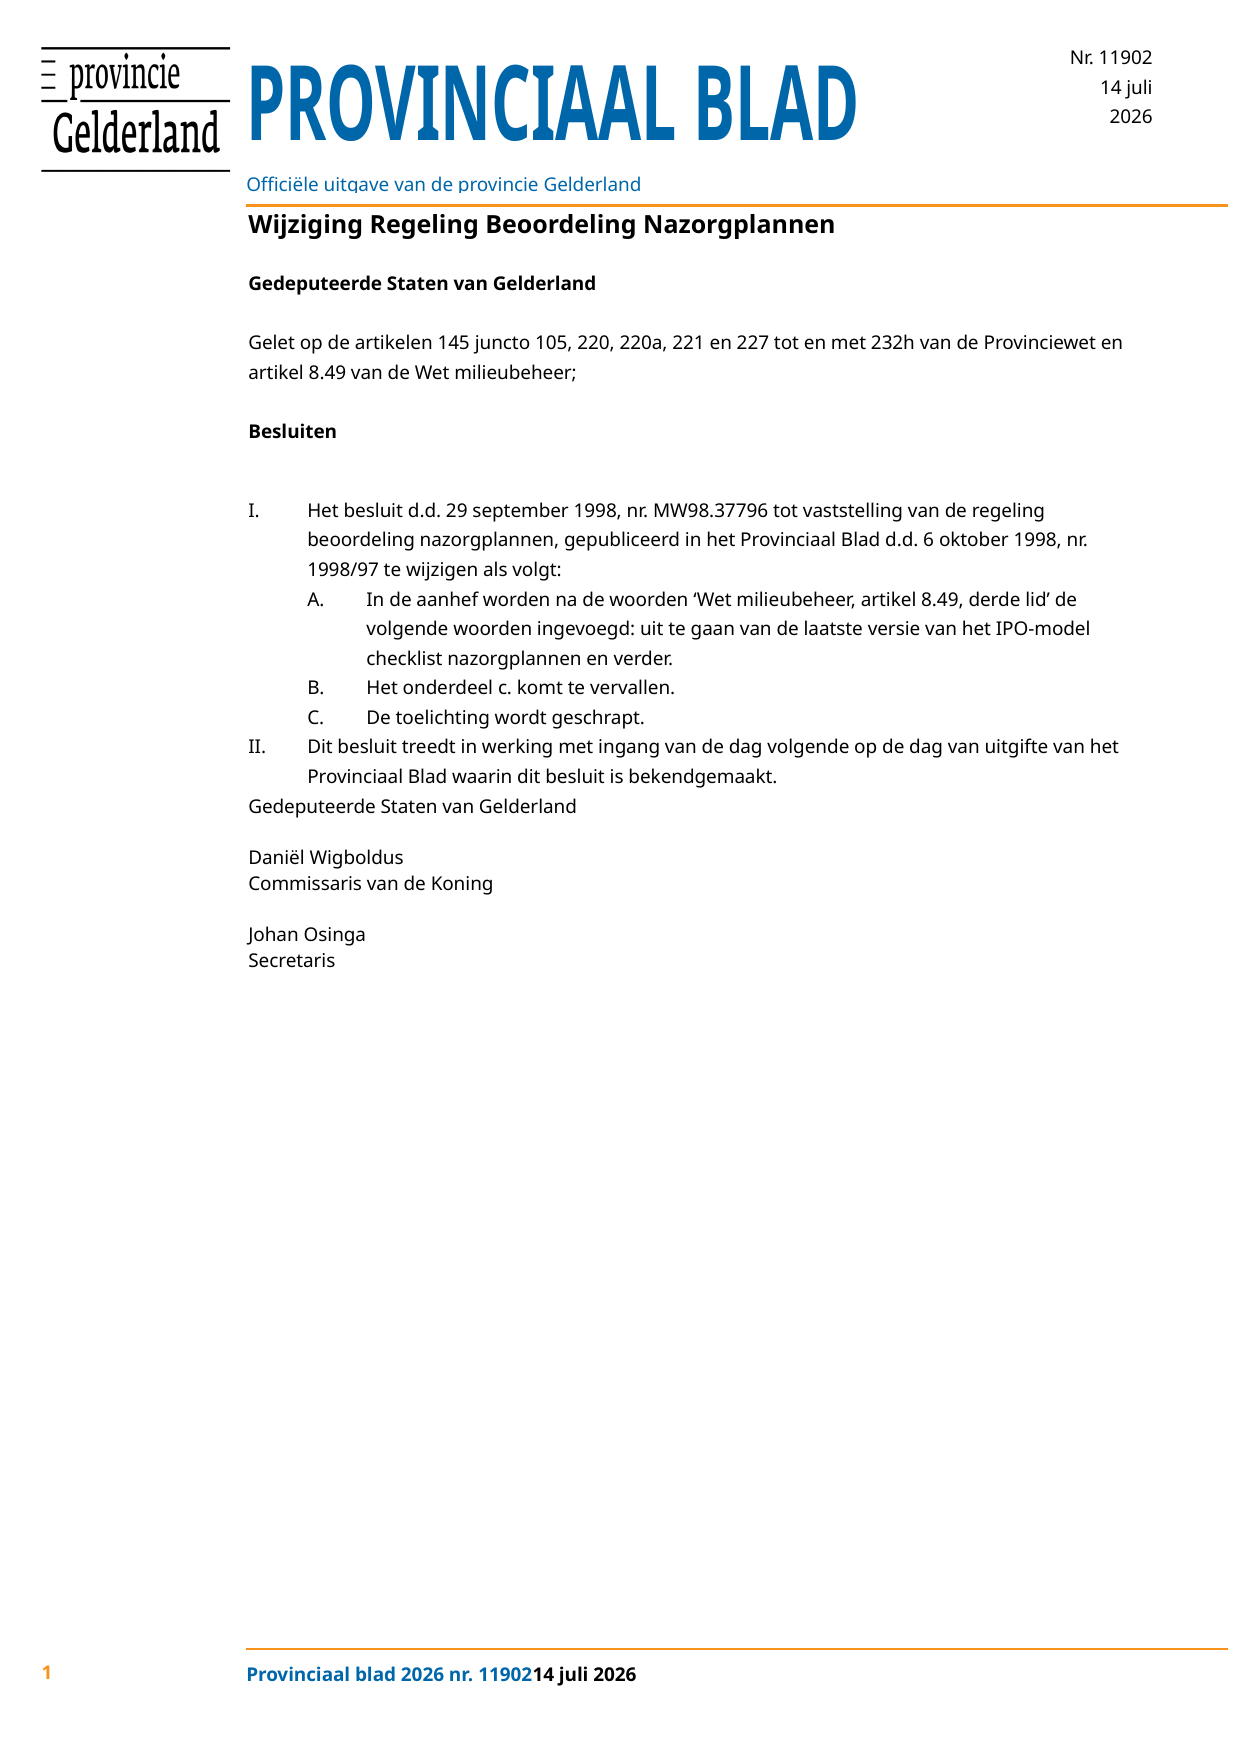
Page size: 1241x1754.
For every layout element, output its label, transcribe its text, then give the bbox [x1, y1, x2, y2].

list Het besluit d.d. 29 september 1998, nr. MW98.37796 tot vaststelling van de regeling beoordeling nazorgplannen, gepubliceerd in het Provinciaal Blad d.d. 6 oktober 1998, nr. 1998/97 te wijzigen als volgt: [248, 497, 1152, 582]
text Daniël Wigboldus [248, 844, 1152, 870]
text Besluiten [248, 418, 1152, 444]
text Gedeputeerde Staten van Gelderland [248, 793, 1152, 819]
text Secretaris [248, 947, 1152, 973]
picture [41, 47, 231, 172]
text Gedeputeerde Staten van Gelderland [248, 270, 1152, 296]
text Gelet op de artikelen 145 juncto 105, 220, 220a, 221 en 227 tot en met 232h van de Provinciewet en artikel 8.49 van de Wet milieubeheer; [248, 329, 1152, 385]
list Dit besluit treedt in werking met ingang van de dag volgende op de dag van uitgifte van het Provinciaal Blad waarin dit besluit is bekendgemaakt. [248, 734, 1152, 789]
list Het onderdeel c. komt te vervallen. [307, 674, 1152, 700]
text Commissaris van de Koning [248, 870, 1152, 896]
list De toelichting wordt geschrapt. [307, 704, 1152, 730]
text Wijziging Regeling Beoordeling Nazorgplannen [248, 207, 1152, 241]
list In de aanhef worden na de woorden ‘Wet milieubeheer, artikel 8.49, derde lid’ de volgende woorden ingevoegd: uit te gaan van de laatste versie van het IPO-model checklist nazorgplannen en verder. [307, 586, 1152, 671]
text Johan Osinga [248, 922, 1152, 947]
